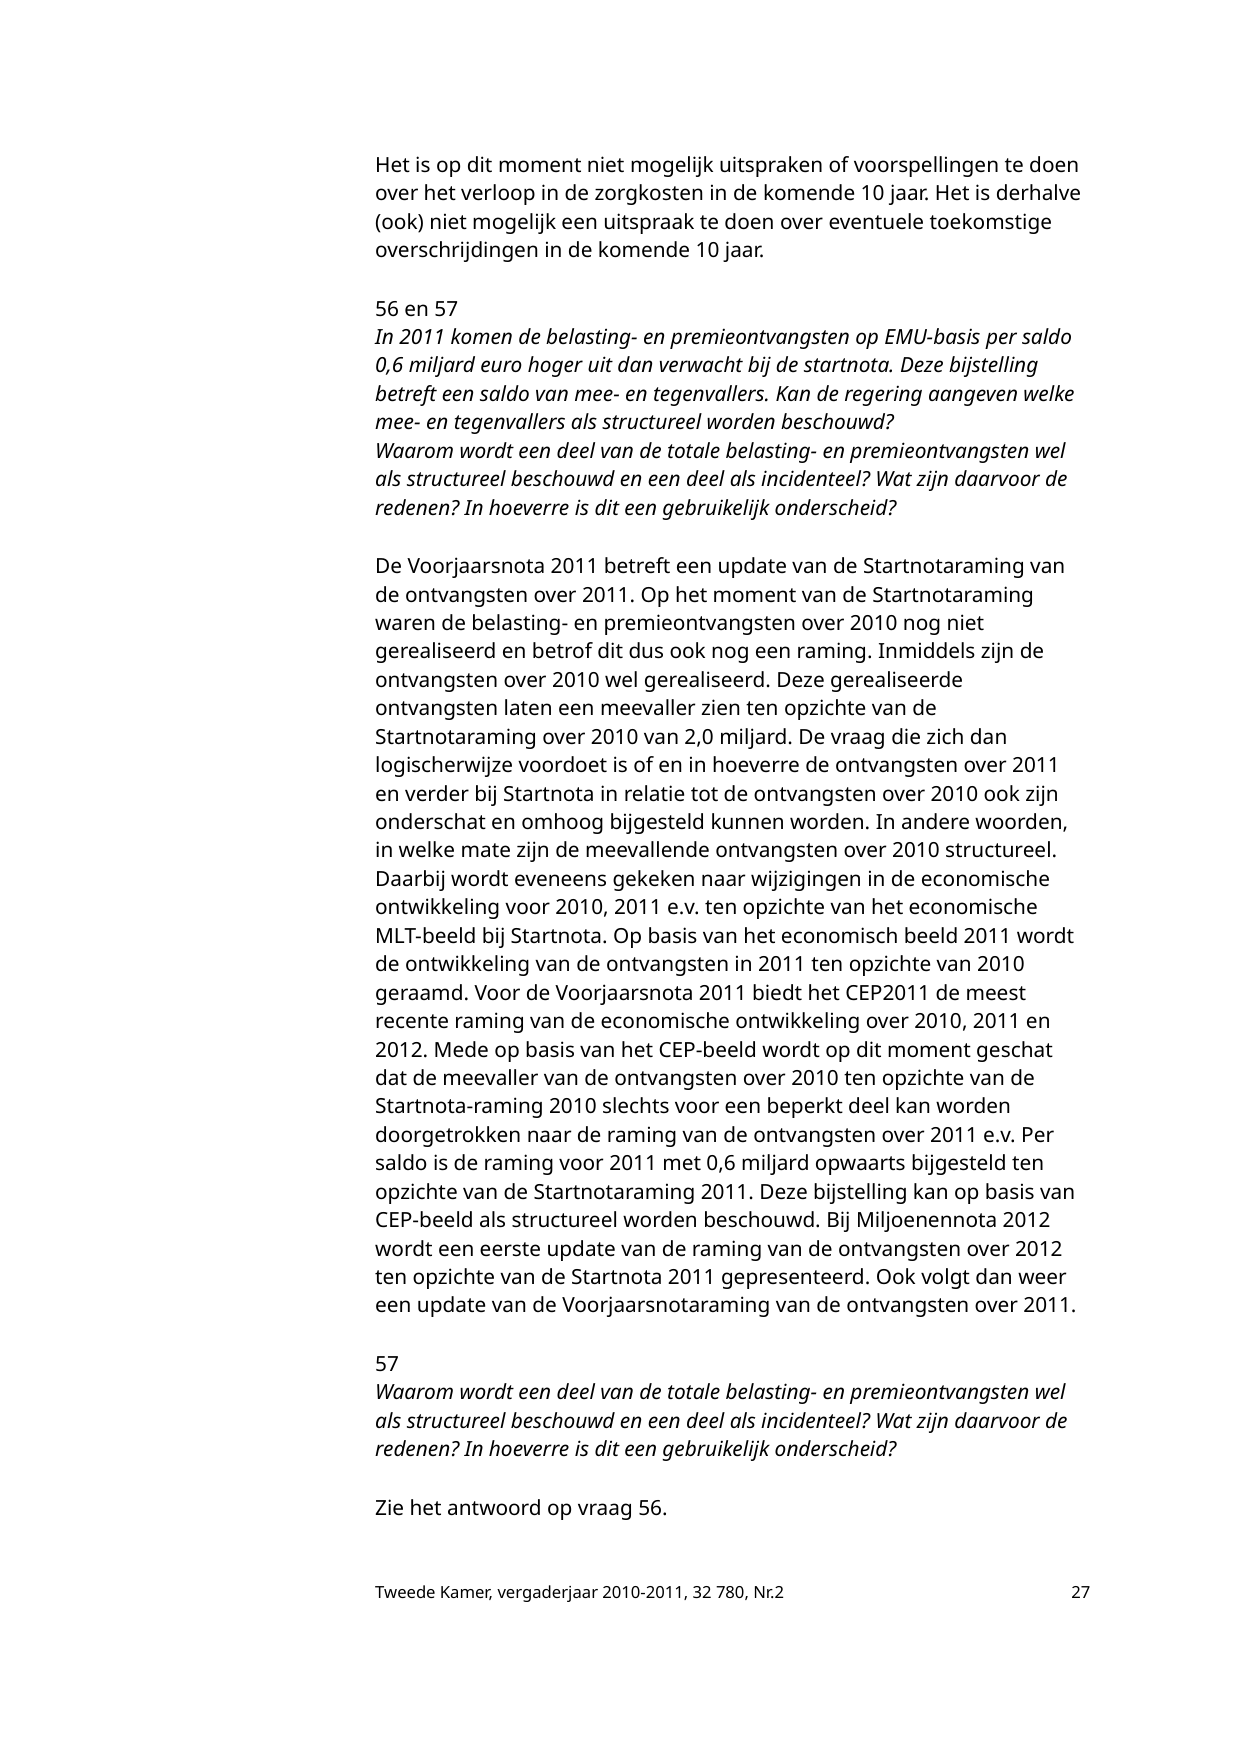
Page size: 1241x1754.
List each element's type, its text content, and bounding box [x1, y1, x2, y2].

text Het is op dit moment niet mogelijk uitspraken of voorspellingen te doen over het verloop in de zorgkosten in de komende 10 jaar. Het is derhalve (ook) niet mogelijk een uitspraak te doen over eventuele toekomstige overschrijdingen in de komende 10 jaar. [375, 150, 1090, 264]
text De Voorjaarsnota 2011 betreft een update van de Startnotaraming van de ontvangsten over 2011. Op het moment van de Startnotaraming waren de belasting- en premieontvangsten over 2010 nog niet gerealiseerd en betrof dit dus ook nog een raming. Inmiddels zijn de ontvangsten over 2010 wel gerealiseerd. Deze gerealiseerde ontvangsten laten een meevaller zien ten opzichte van de Startnotaraming over 2010 van 2,0 miljard. De vraag die zich dan logischerwijze voordoet is of en in hoeverre de ontvangsten over 2011 en verder bij Startnota in relatie tot de ontvangsten over 2010 ook zijn onderschat en omhoog bijgesteld kunnen worden. In andere woorden, in welke mate zijn de meevallende ontvangsten over 2010 structureel. Daarbij wordt eveneens gekeken naar wijzigingen in de economische ontwikkeling voor 2010, 2011 e.v. ten opzichte van het economische MLT-beeld bij Startnota. Op basis van het economisch beeld 2011 wordt de ontwikkeling van de ontvangsten in 2011 ten opzichte van 2010 geraamd. Voor de Voorjaarsnota 2011 biedt het CEP2011 de meest recente raming van de economische ontwikkeling over 2010, 2011 en 2012. Mede op basis van het CEP-beeld wordt op dit moment geschat dat de meevaller van de ontvangsten over 2010 ten opzichte van de Startnota-raming 2010 slechts voor een beperkt deel kan worden doorgetrokken naar de raming van de ontvangsten over 2011 e.v. Per saldo is de raming voor 2011 met 0,6 miljard opwaarts bijgesteld ten opzichte van de Startnotaraming 2011. Deze bijstelling kan op basis van CEP-beeld als structureel worden beschouwd. Bij Miljoenennota 2012 wordt een eerste update van de raming van de ontvangsten over 2012 ten opzichte van de Startnota 2011 gepresenteerd. Ook volgt dan weer een update van de Voorjaarsnotaraming van de ontvangsten over 2011. [375, 551, 1090, 1319]
text In 2011 komen de belasting- en premieontvangsten op EMU-basis per saldo 0,6 miljard euro hoger uit dan verwacht bij de startnota. Deze bijstelling betreft een saldo van mee- en tegenvallers. Kan de regering aangeven welke mee- en tegenvallers als structureel worden beschouwd? [375, 322, 1090, 436]
text 56 en 57 [375, 294, 1090, 322]
text Waarom wordt een deel van de totale belasting- en premieontvangsten wel als structureel beschouwd en een deel als incidenteel? Wat zijn daarvoor de redenen? In hoeverre is dit een gebruikelijk onderscheid? [375, 1377, 1090, 1463]
text Waarom wordt een deel van de totale belasting- en premieontvangsten wel als structureel beschouwd en een deel als incidenteel? Wat zijn daarvoor de redenen? In hoeverre is dit een gebruikelijk onderscheid? [375, 436, 1090, 521]
text 57 [375, 1349, 1090, 1377]
text Zie het antwoord op vraag 56. [375, 1493, 1090, 1521]
